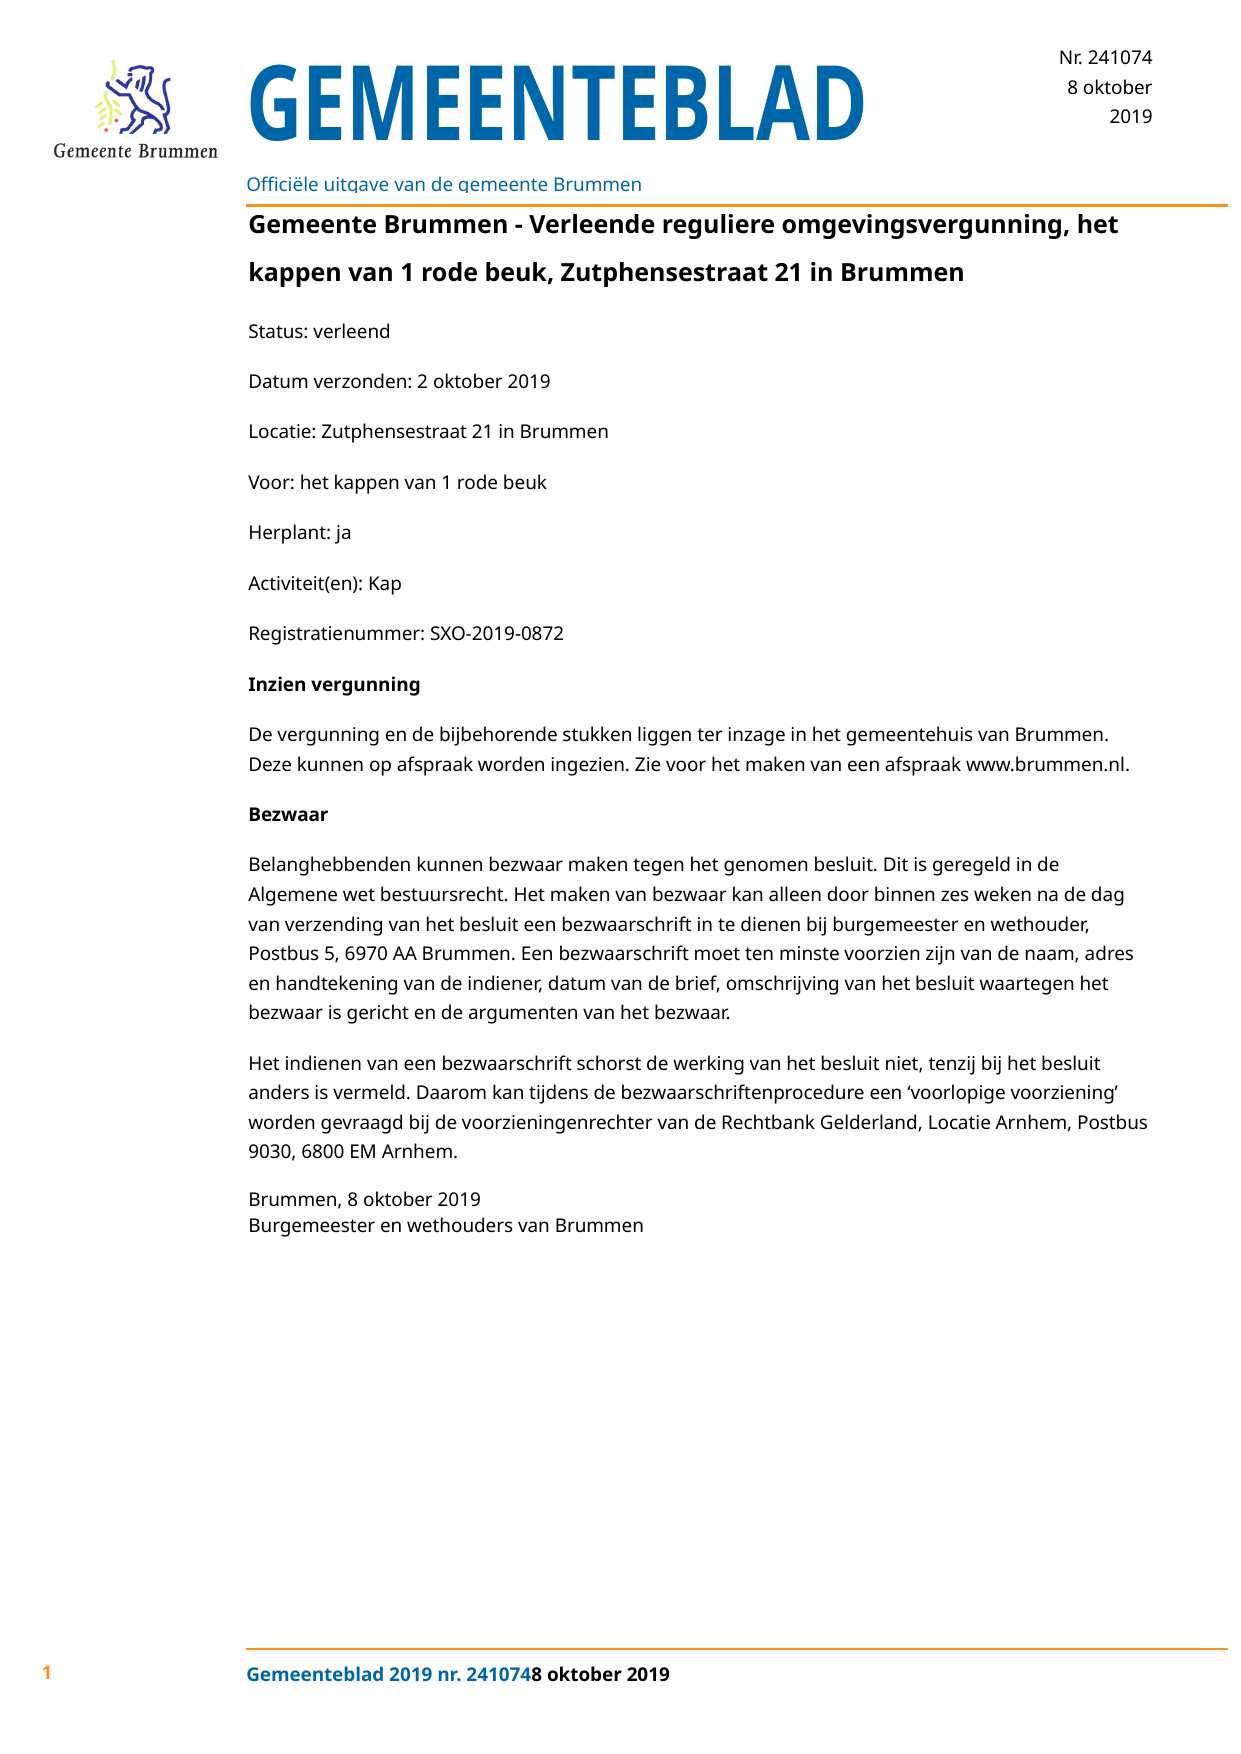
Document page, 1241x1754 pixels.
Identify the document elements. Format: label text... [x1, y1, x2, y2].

text Belanghebbenden kunnen bezwaar maken tegen het genomen besluit. Dit is geregeld in de Algemene wet bestuursrecht. Het maken van bezwaar kan alleen door binnen zes weken na de dag van verzending van het besluit een bezwaarschrift in te dienen bij burgemeester en wethouder, Postbus 5, 6970 AA Brummen. Een bezwaarschrift moet ten minste voorzien zijn van de naam, adres en handtekening van de indiener, datum van de brief, omschrijving van het besluit waartegen het bezwaar is gericht en de argumenten van het bezwaar. [248, 852, 1152, 1025]
text Status: verleend [248, 318, 1152, 344]
text Burgemeester en wethouders van Brummen [248, 1212, 1152, 1238]
text Datum verzonden: 2 oktober 2019 [248, 368, 1152, 394]
text Bezwaar [248, 801, 1152, 827]
text Herplant: ja [248, 519, 1152, 545]
picture [41, 47, 231, 172]
text De vergunning en de bijbehorende stukken liggen ter inzage in het gemeentehuis van Brummen. Deze kunnen op afspraak worden ingezien. Zie voor het maken van een afspraak www.brummen.nl. [248, 721, 1152, 777]
text Brummen, 8 oktober 2019 [248, 1187, 1152, 1212]
text Inzien vergunning [248, 671, 1152, 697]
text Gemeente Brummen - Verleende reguliere omgevingsvergunning, het kappen van 1 rode beuk, Zutphensestraat 21 in Brummen [248, 207, 1152, 288]
text Activiteit(en): Kap [248, 570, 1152, 596]
text Registratienummer: SXO-2019-0872 [248, 620, 1152, 646]
text Het indienen van een bezwaarschrift schorst de werking van het besluit niet, tenzij bij het besluit anders is vermeld. Daarom kan tijdens de bezwaarschriftenprocedure een ‘voorlopige voorziening’ worden gevraagd bij de voorzieningenrechter van de Rechtbank Gelderland, Locatie Arnhem, Postbus 9030, 6800 EM Arnhem. [248, 1050, 1152, 1164]
text Locatie: Zutphensestraat 21 in Brummen [248, 419, 1152, 444]
text Voor: het kappen van 1 rode beuk [248, 469, 1152, 495]
